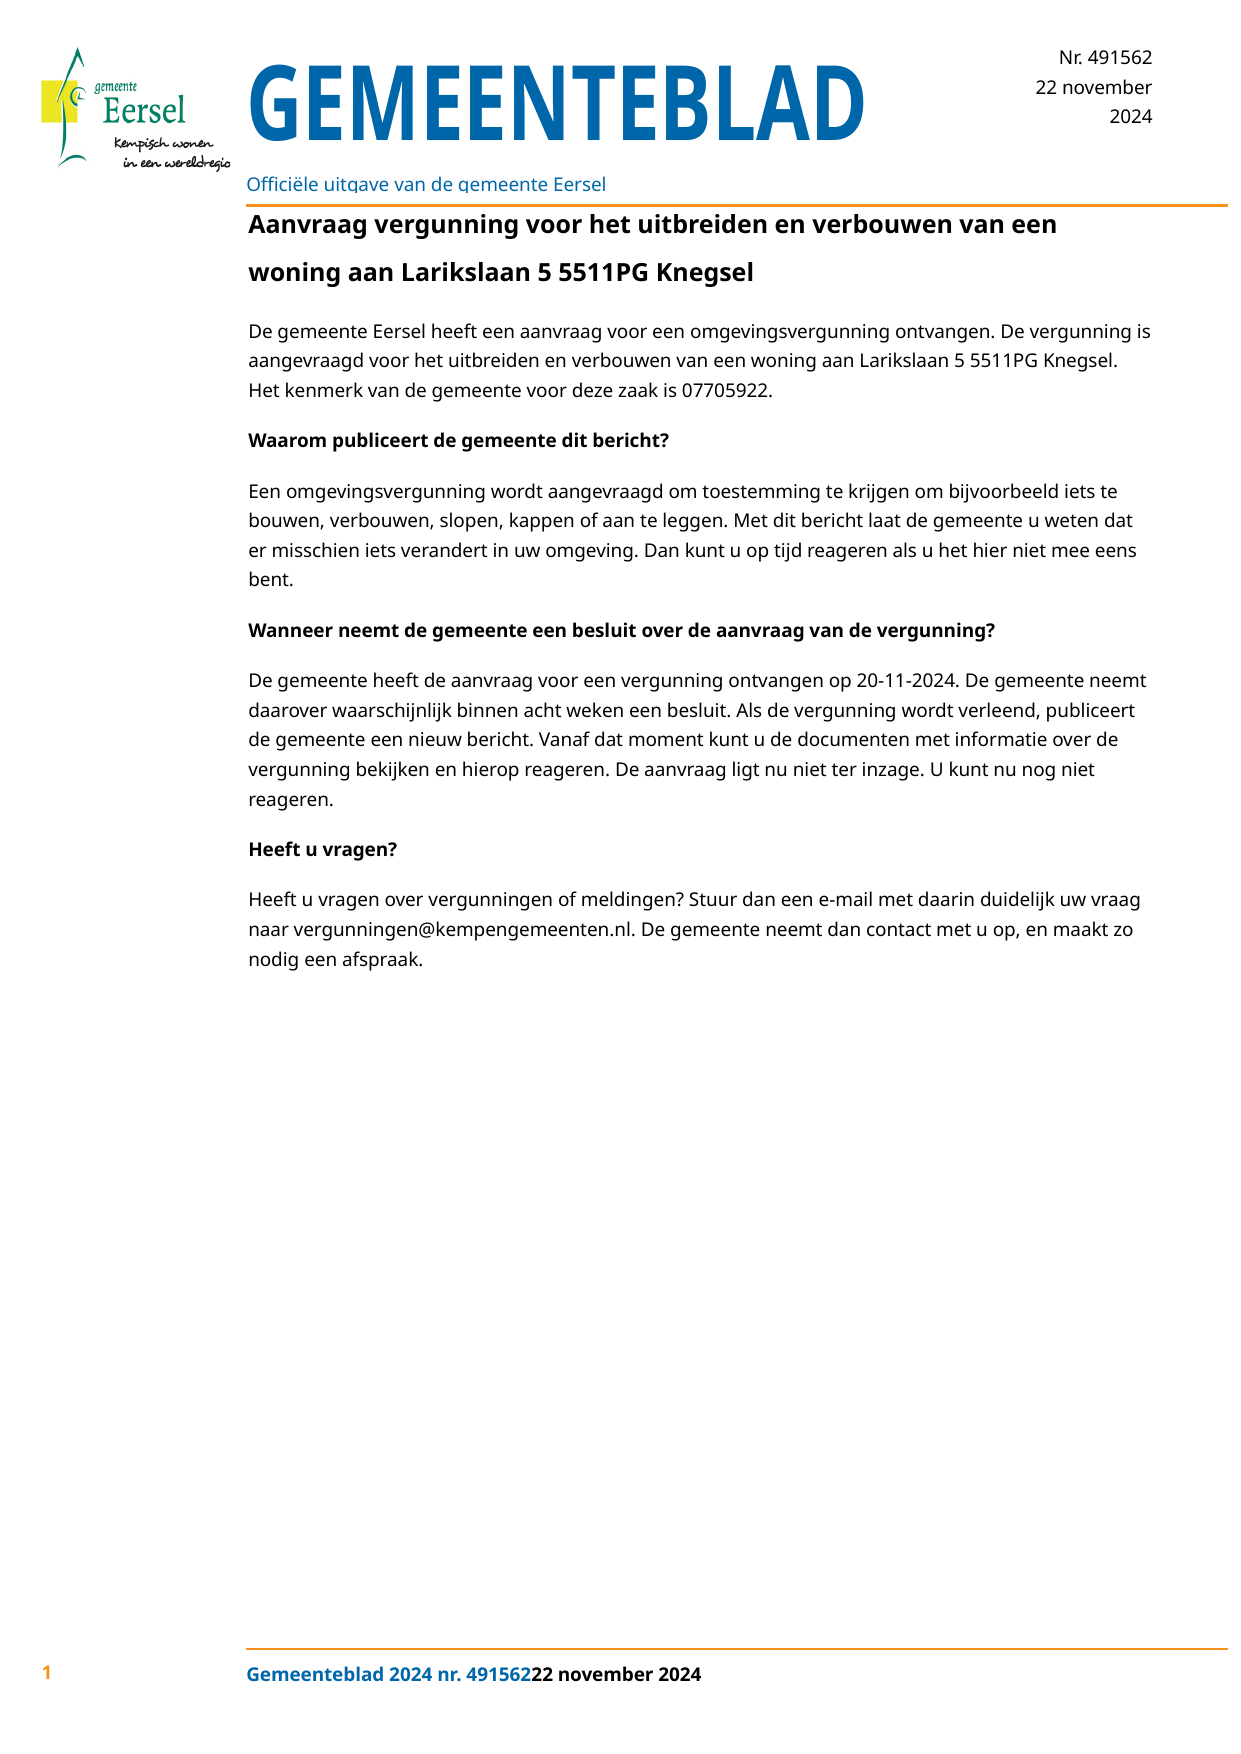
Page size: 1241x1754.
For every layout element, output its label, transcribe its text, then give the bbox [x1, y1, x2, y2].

text De gemeente Eersel heeft een aanvraag voor een omgevingsvergunning ontvangen. De vergunning is aangevraagd voor het uitbreiden en verbouwen van een woning aan Larikslaan 5 5511PG Knegsel. Het kenmerk van de gemeente voor deze zaak is 07705922. [248, 318, 1152, 403]
text Wanneer neemt de gemeente een besluit over de aanvraag van de vergunning? [248, 617, 1152, 643]
text De gemeente heeft de aanvraag voor een vergunning ontvangen op 20-11-2024. De gemeente neemt daarover waarschijnlijk binnen acht weken een besluit. Als de vergunning wordt verleend, publiceert de gemeente een nieuw bericht. Vanaf dat moment kunt u de documenten met informatie over de vergunning bekijken en hierop reageren. De aanvraag ligt nu niet ter inzage. U kunt nu nog niet reageren. [248, 667, 1152, 812]
picture [41, 47, 231, 172]
text Heeft u vragen over vergunningen of meldingen? Stuur dan een e-mail met daarin duidelijk uw vraag naar vergunningen@kempengemeenten.nl. De gemeente neemt dan contact met u op, en maakt zo nodig een afspraak. [248, 887, 1152, 972]
text Een omgevingsvergunning wordt aangevraagd om toestemming te krijgen om bijvoorbeeld iets te bouwen, verbouwen, slopen, kappen of aan te leggen. Met dit bericht laat de gemeente u weten dat er misschien iets verandert in uw omgeving. Dan kunt u op tijd reageren als u het hier niet mee eens bent. [248, 478, 1152, 592]
text Waarom publiceert de gemeente dit bericht? [248, 427, 1152, 453]
text Heeft u vragen? [248, 836, 1152, 862]
text Aanvraag vergunning voor het uitbreiden en verbouwen van een woning aan Larikslaan 5 5511PG Knegsel [248, 207, 1152, 288]
